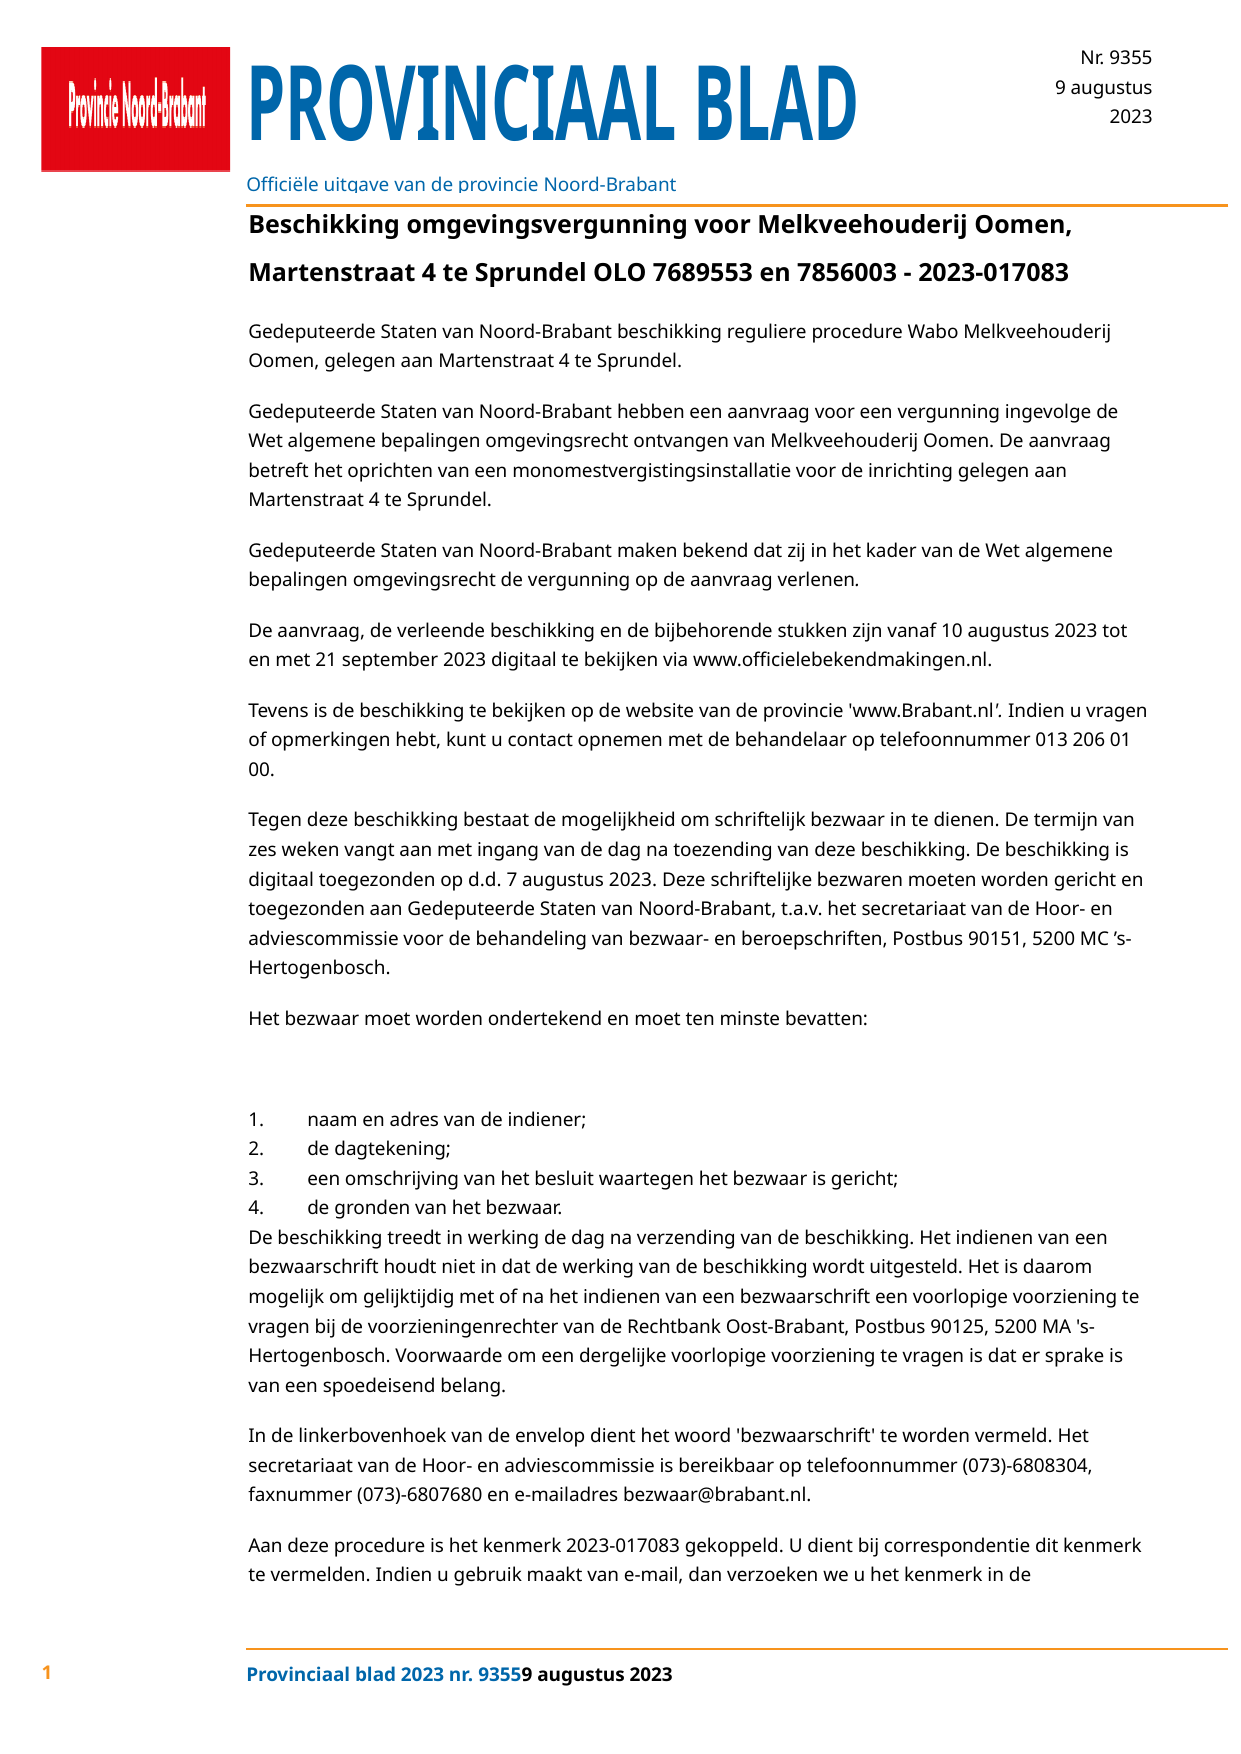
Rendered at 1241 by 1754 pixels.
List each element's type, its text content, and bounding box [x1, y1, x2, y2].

text Gedeputeerde Staten van Noord-Brabant hebben een aanvraag voor een vergunning ingevolge de Wet algemene bepalingen omgevingsrecht ontvangen van Melkveehouderij Oomen. De aanvraag betreft het oprichten van een monomestvergistingsinstallatie voor de inrichting gelegen aan Martenstraat 4 te Sprundel. [248, 398, 1152, 512]
text Tevens is de beschikking te bekijken op de website van de provincie 'www.Brabant.nl'. Indien u vragen of opmerkingen hebt, kunt u contact opnemen met de behandelaar op telefoonnummer 013 206 01 00. [248, 697, 1152, 782]
picture [41, 47, 231, 172]
text De aanvraag, de verleende beschikking en de bijbehorende stukken zijn vanaf 10 augustus 2023 tot en met 21 september 2023 digitaal te bekijken via www.officielebekendmakingen.nl. [248, 617, 1152, 672]
text Aan deze procedure is het kenmerk 2023-017083 gekoppeld. U dient bij correspondentie dit kenmerk te vermelden. Indien u gebruik maakt van e-mail, dan verzoeken we u het kenmerk in de [248, 1532, 1152, 1587]
list de gronden van het bezwaar. [248, 1194, 1152, 1220]
text Beschikking omgevingsvergunning voor Melkveehouderij Oomen, Martenstraat 4 te Sprundel OLO 7689553 en 7856003 - 2023-017083 [248, 207, 1152, 288]
text Tegen deze beschikking bestaat de mogelijkheid om schriftelijk bezwaar in te dienen. De termijn van zes weken vangt aan met ingang van de dag na toezending van deze beschikking. De beschikking is digitaal toegezonden op d.d. 7 augustus 2023. Deze schriftelijke bezwaren moeten worden gericht en toegezonden aan Gedeputeerde Staten van Noord-Brabant, t.a.v. het secretariaat van de Hoor- en adviescommissie voor de behandeling van bezwaar- en beroepschriften, Postbus 90151, 5200 MC ’s-Hertogenbosch. [248, 807, 1152, 980]
text Gedeputeerde Staten van Noord-Brabant beschikking reguliere procedure Wabo Melkveehouderij Oomen, gelegen aan Martenstraat 4 te Sprundel. [248, 318, 1152, 373]
list de dagtekening; [248, 1135, 1152, 1161]
list een omschrijving van het besluit waartegen het bezwaar is gericht; [248, 1165, 1152, 1191]
text Het bezwaar moet worden ondertekend en moet ten minste bevatten: [248, 1005, 1152, 1031]
text In de linkerbovenhoek van de envelop dient het woord 'bezwaarschrift' te worden vermeld. Het secretariaat van de Hoor- en adviescommissie is bereikbaar op telefoonnummer (073)-6808304, faxnummer (073)-6807680 en e-mailadres bezwaar@brabant.nl. [248, 1422, 1152, 1507]
text De beschikking treedt in werking de dag na verzending van de beschikking. Het indienen van een bezwaarschrift houdt niet in dat de werking van de beschikking wordt uitgesteld. Het is daarom mogelijk om gelijktijdig met of na het indienen van een bezwaarschrift een voorlopige voorziening te vragen bij de voorzieningenrechter van de Rechtbank Oost-Brabant, Postbus 90125, 5200 MA 's-Hertogenbosch. Voorwaarde om een dergelijke voorlopige voorziening te vragen is dat er sprake is van een spoedeisend belang. [248, 1224, 1152, 1398]
text Gedeputeerde Staten van Noord-Brabant maken bekend dat zij in het kader van de Wet algemene bepalingen omgevingsrecht de vergunning op de aanvraag verlenen. [248, 537, 1152, 592]
list naam en adres van de indiener; [248, 1106, 1152, 1132]
